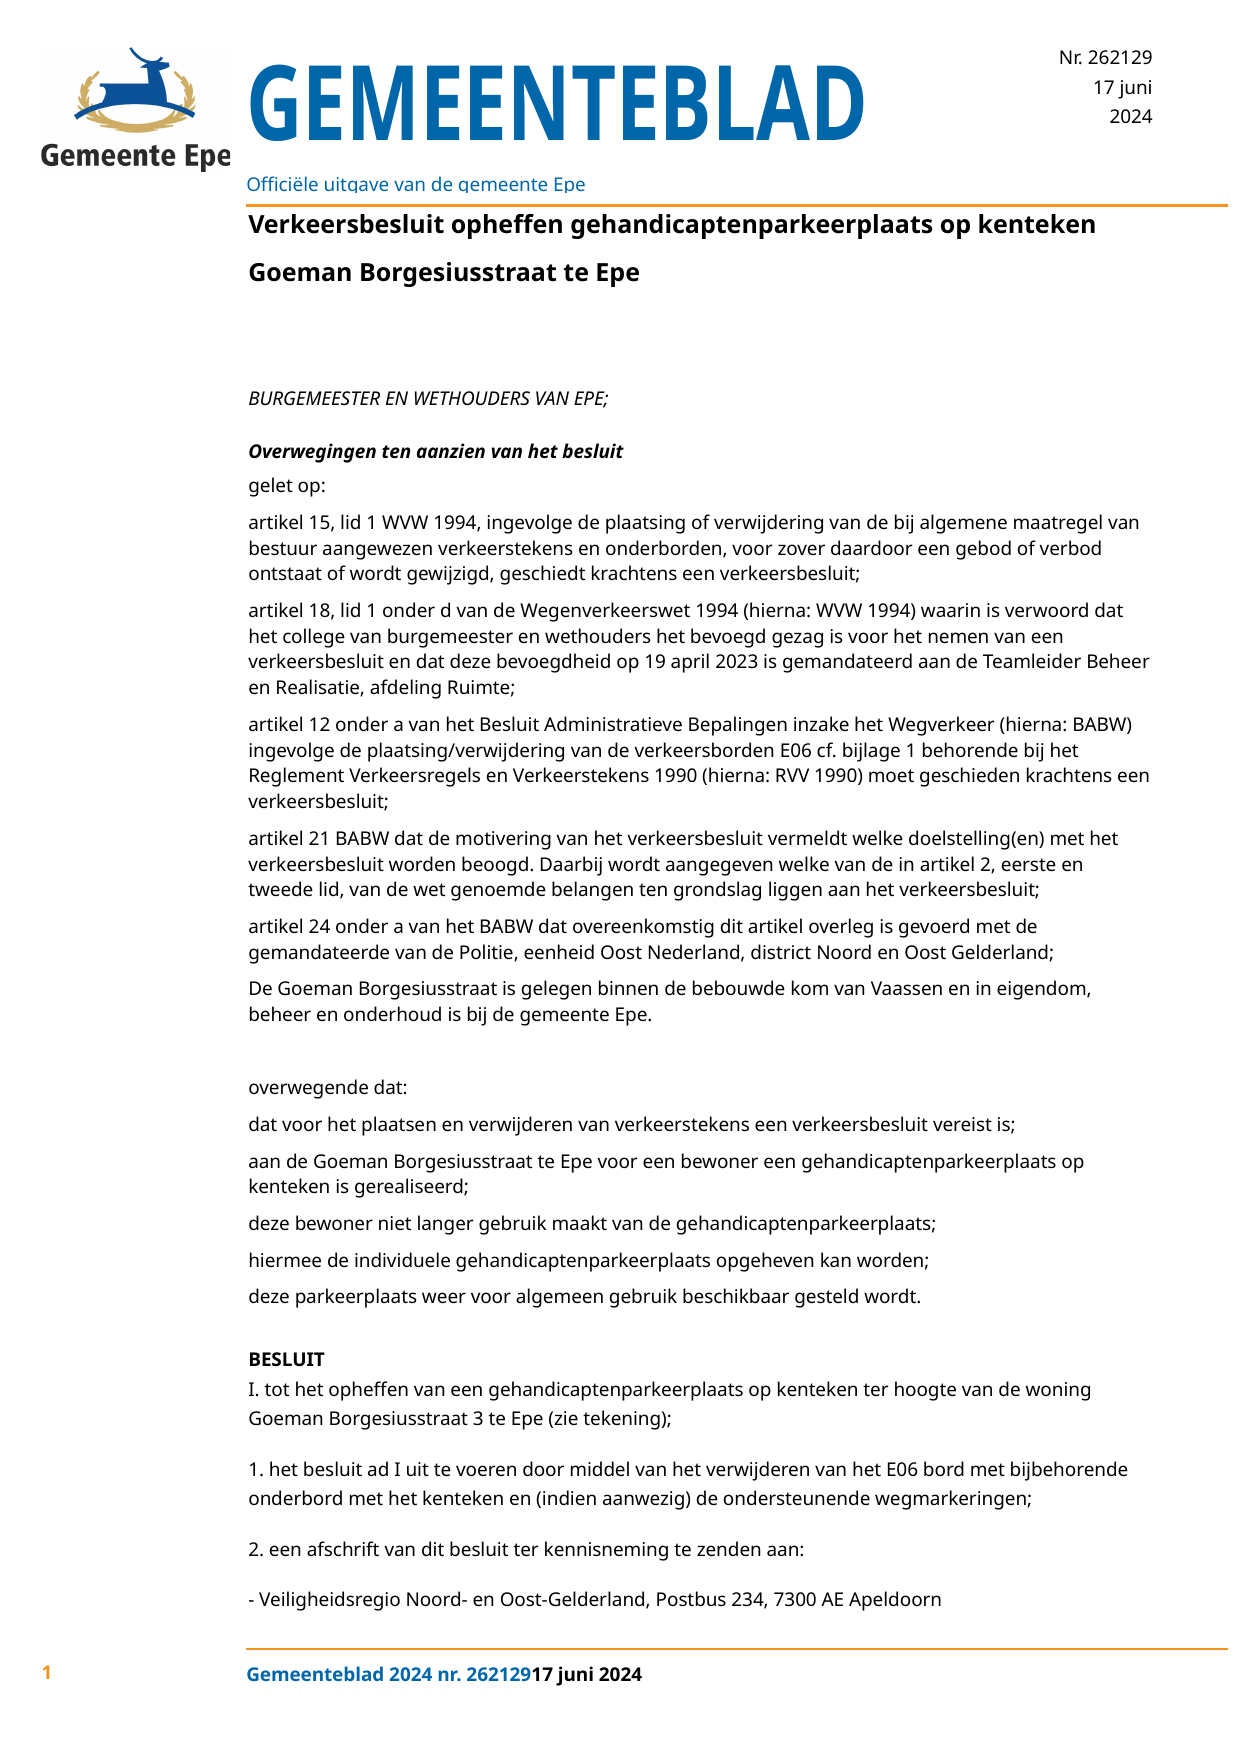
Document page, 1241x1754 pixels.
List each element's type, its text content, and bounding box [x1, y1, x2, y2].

text BESLUIT [248, 1346, 1152, 1372]
text hiermee de individuele gehandicaptenparkeerplaats opgeheven kan worden; [248, 1247, 1152, 1273]
text 1. het besluit ad I uit te voeren door middel van het verwijderen van het E06 bord met bijbehorende onderbord met het kenteken en (indien aanwezig) de ondersteunende wegmarkeringen; [248, 1456, 1152, 1511]
text gelet op: [248, 472, 1152, 498]
text 2. een afschrift van dit besluit ter kennisneming te zenden aan: [248, 1536, 1152, 1562]
text Overwegingen ten aanzien van het besluit [248, 438, 1152, 464]
text artikel 12 onder a van het Besluit Administratieve Bepalingen inzake het Wegverkeer (hierna: BABW) ingevolge de plaatsing/verwijdering van de verkeersborden E06 cf. bijlage 1 behorende bij het Reglement Verkeersregels en Verkeerstekens 1990 (hierna: RVV 1990) moet geschieden krachtens een verkeersbesluit; [248, 711, 1152, 814]
picture [41, 47, 231, 172]
text deze parkeerplaats weer voor algemeen gebruik beschikbaar gesteld wordt. [248, 1284, 1152, 1309]
text BURGEMEESTER EN WETHOUDERS VAN EPE; [248, 386, 1152, 411]
text overwegende dat: [248, 1074, 1152, 1100]
text artikel 15, lid 1 WVW 1994, ingevolge de plaatsing of verwijdering van de bij algemene maatregel van bestuur aangewezen verkeerstekens en onderborden, voor zover daardoor een gebod of verbod ontstaat of wordt gewijzigd, geschiedt krachtens een verkeersbesluit; [248, 509, 1152, 586]
text Verkeersbesluit opheffen gehandicaptenparkeerplaats op kenteken Goeman Borgesiusstraat te Epe [248, 207, 1152, 288]
text - Veiligheidsregio Noord- en Oost-Gelderland, Postbus 234, 7300 AE Apeldoorn [248, 1586, 1152, 1612]
text artikel 18, lid 1 onder d van de Wegenverkeerswet 1994 (hierna: WVW 1994) waarin is verwoord dat het college van burgemeester en wethouders het bevoegd gezag is voor het nemen van een verkeersbesluit en dat deze bevoegdheid op 19 april 2023 is gemandateerd aan de Teamleider Beheer en Realisatie, afdeling Ruimte; [248, 597, 1152, 700]
text I. tot het opheffen van een gehandicaptenparkeerplaats op kenteken ter hoogte van de woning Goeman Borgesiusstraat 3 te Epe (zie tekening); [248, 1376, 1152, 1431]
text aan de Goeman Borgesiusstraat te Epe voor een bewoner een gehandicaptenparkeerplaats op kenteken is gerealiseerd; [248, 1148, 1152, 1199]
text artikel 24 onder a van het BABW dat overeenkomstig dit artikel overleg is gevoerd met de gemandateerde van de Politie, eenheid Oost Nederland, district Noord en Oost Gelderland; [248, 913, 1152, 964]
text deze bewoner niet langer gebruik maakt van de gehandicaptenparkeerplaats; [248, 1210, 1152, 1236]
text dat voor het plaatsen en verwijderen van verkeerstekens een verkeersbesluit vereist is; [248, 1111, 1152, 1137]
text De Goeman Borgesiusstraat is gelegen binnen de bebouwde kom van Vaassen en in eigendom, beheer en onderhoud is bij de gemeente Epe. [248, 976, 1152, 1027]
text artikel 21 BABW dat de motivering van het verkeersbesluit vermeldt welke doelstelling(en) met het verkeersbesluit worden beoogd. Daarbij wordt aangegeven welke van de in artikel 2, eerste en tweede lid, van de wet genoemde belangen ten grondslag liggen aan het verkeersbesluit; [248, 825, 1152, 902]
